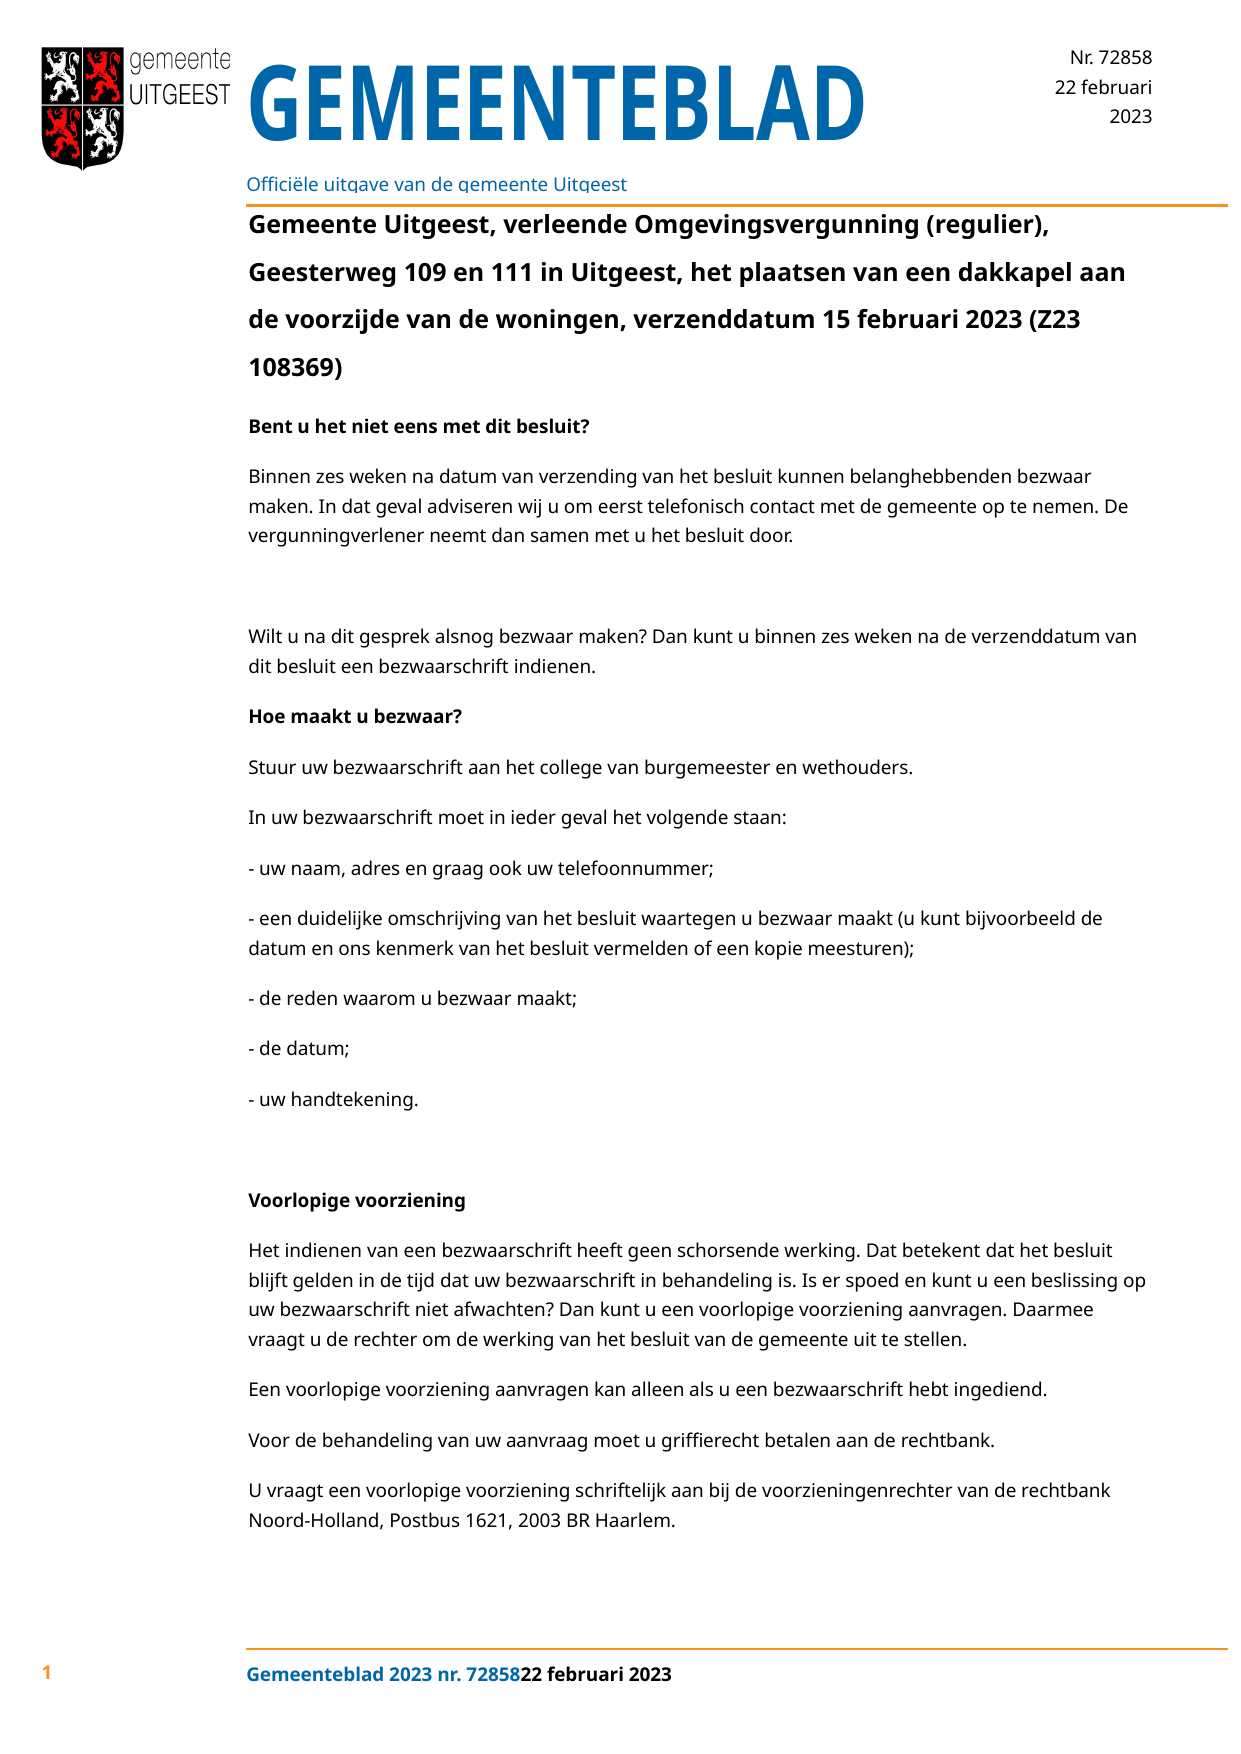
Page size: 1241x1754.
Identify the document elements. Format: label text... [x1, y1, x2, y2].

text Het indienen van een bezwaarschrift heeft geen schorsende werking. Dat betekent dat het besluit blijft gelden in de tijd dat uw bezwaarschrift in behandeling is. Is er spoed en kunt u een beslissing op uw bezwaarschrift niet afwachten? Dan kunt u een voorlopige voorziening aanvragen. Daarmee vraagt u de rechter om de werking van het besluit van de gemeente uit te stellen. [248, 1237, 1152, 1352]
text - de reden waarom u bezwaar maakt; [248, 985, 1152, 1011]
text Binnen zes weken na datum van verzending van het besluit kunnen belanghebbenden bezwaar maken. In dat geval adviseren wij u om eerst telefonisch contact met de gemeente op te nemen. De vergunningverlener neemt dan samen met u het besluit door. [248, 463, 1152, 548]
text Gemeente Uitgeest, verleende Omgevingsvergunning (regulier), Geesterweg 109 en 111 in Uitgeest, het plaatsen van een dakkapel aan de voorzijde van de woningen, verzenddatum 15 februari 2023 (Z23 108369) [248, 207, 1152, 384]
text Voorlopige voorziening [248, 1187, 1152, 1213]
text Bent u het niet eens met dit besluit? [248, 413, 1152, 439]
text Een voorlopige voorziening aanvragen kan alleen als u een bezwaarschrift hebt ingediend. [248, 1376, 1152, 1402]
text U vraagt een voorlopige voorziening schriftelijk aan bij de voorzieningenrechter van de rechtbank Noord-Holland, Postbus 1621, 2003 BR Haarlem. [248, 1477, 1152, 1533]
text Hoe maakt u bezwaar? [248, 703, 1152, 729]
picture [41, 47, 231, 172]
text Voor de behandeling van uw aanvraag moet u griffierecht betalen aan de rechtbank. [248, 1427, 1152, 1453]
text - een duidelijke omschrijving van het besluit waartegen u bezwaar maakt (u kunt bijvoorbeeld de datum en ons kenmerk van het besluit vermelden of een kopie meesturen); [248, 905, 1152, 961]
text - de datum; [248, 1036, 1152, 1061]
text Wilt u na dit gesprek alsnog bezwaar maken? Dan kunt u binnen zes weken na de verzenddatum van dit besluit een bezwaarschrift indienen. [248, 623, 1152, 679]
text - uw handtekening. [248, 1086, 1152, 1112]
text Stuur uw bezwaarschrift aan het college van burgemeester en wethouders. [248, 754, 1152, 780]
text - uw naam, adres en graag ook uw telefoonnummer; [248, 855, 1152, 881]
text In uw bezwaarschrift moet in ieder geval het volgende staan: [248, 804, 1152, 830]
